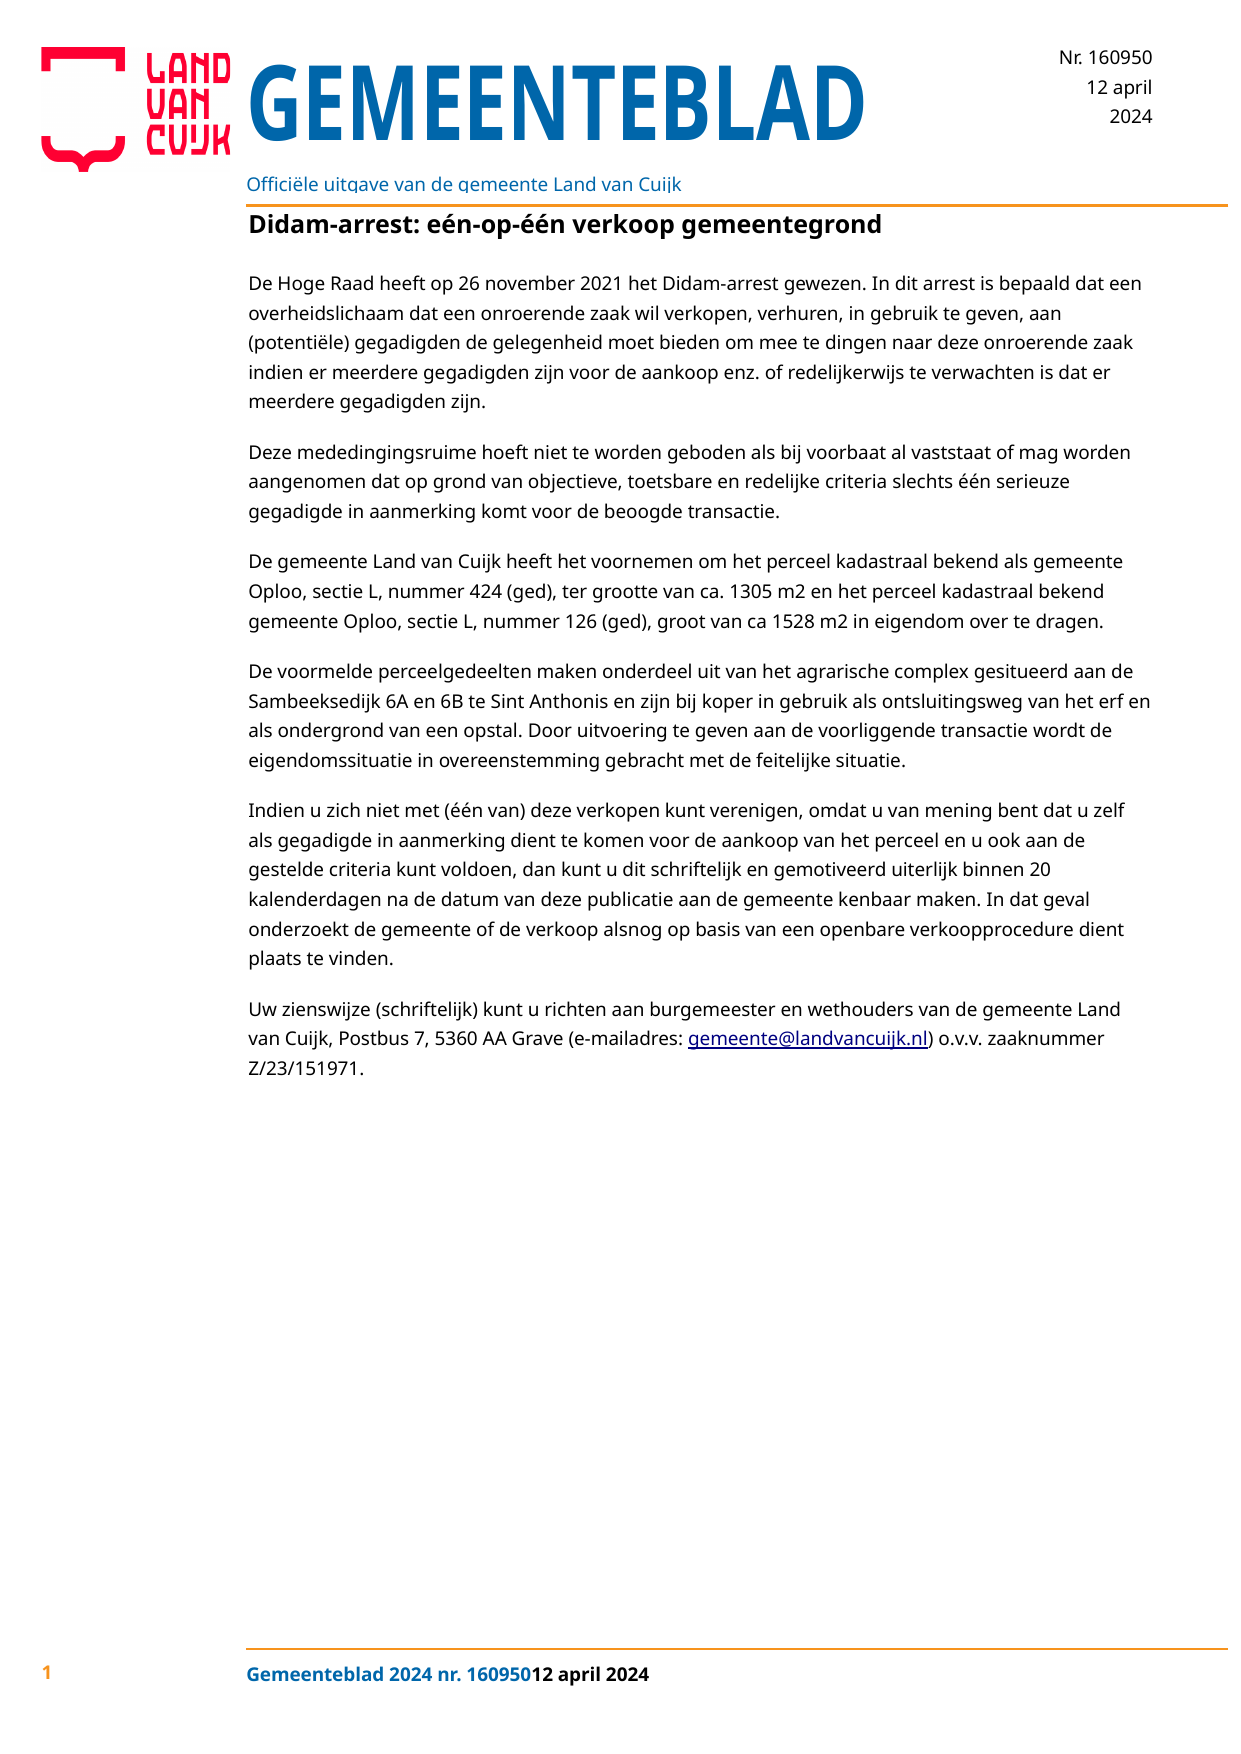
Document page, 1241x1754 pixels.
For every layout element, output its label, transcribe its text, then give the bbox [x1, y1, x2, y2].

text Indien u zich niet met (één van) deze verkopen kunt verenigen, omdat u van mening bent dat u zelf als gegadigde in aanmerking dient te komen voor de aankoop van het perceel en u ook aan de gestelde criteria kunt voldoen, dan kunt u dit schriftelijk en gemotiveerd uiterlijk binnen 20 kalenderdagen na de datum van deze publicatie aan de gemeente kenbaar maken. In dat geval onderzoekt de gemeente of de verkoop alsnog op basis van een openbare verkoopprocedure dient plaats te vinden. [248, 797, 1152, 971]
text De Hoge Raad heeft op 26 november 2021 het Didam-arrest gewezen. In dit arrest is bepaald dat een overheidslichaam dat een onroerende zaak wil verkopen, verhuren, in gebruik te geven, aan (potentiële) gegadigden de gelegenheid moet bieden om mee te dingen naar deze onroerende zaak indien er meerdere gegadigden zijn voor de aankoop enz. of redelijkerwijs te verwachten is dat er meerdere gegadigden zijn. [248, 270, 1152, 414]
text De voormelde perceelgedeelten maken onderdeel uit van het agrarische complex gesitueerd aan de Sambeeksedijk 6A en 6B te Sint Anthonis en zijn bij koper in gebruik als ontsluitingsweg van het erf en als ondergrond van een opstal. Door uitvoering te geven aan de voorliggende transactie wordt de eigendomssituatie in overeenstemming gebracht met de feitelijke situatie. [248, 658, 1152, 773]
picture [41, 47, 231, 172]
text Didam-arrest: eén-op-één verkoop gemeentegrond [248, 207, 1152, 241]
text Uw zienswijze (schriftelijk) kunt u richten aan burgemeester en wethouders van de gemeente Land van Cuijk, Postbus 7, 5360 AA Grave (e-mailadres: gemeente@landvancuijk.nl) o.v.v. zaaknummer Z/23/151971. [248, 996, 1152, 1081]
text De gemeente Land van Cuijk heeft het voornemen om het perceel kadastraal bekend als gemeente Oploo, sectie L, nummer 424 (ged), ter grootte van ca. 1305 m2 en het perceel kadastraal bekend gemeente Oploo, sectie L, nummer 126 (ged), groot van ca 1528 m2 in eigendom over te dragen. [248, 549, 1152, 633]
text Deze mededingingsruime hoeft niet te worden geboden als bij voorbaat al vaststaat of mag worden aangenomen dat op grond van objectieve, toetsbare en redelijke criteria slechts één serieuze gegadigde in aanmerking komt voor de beoogde transactie. [248, 439, 1152, 524]
